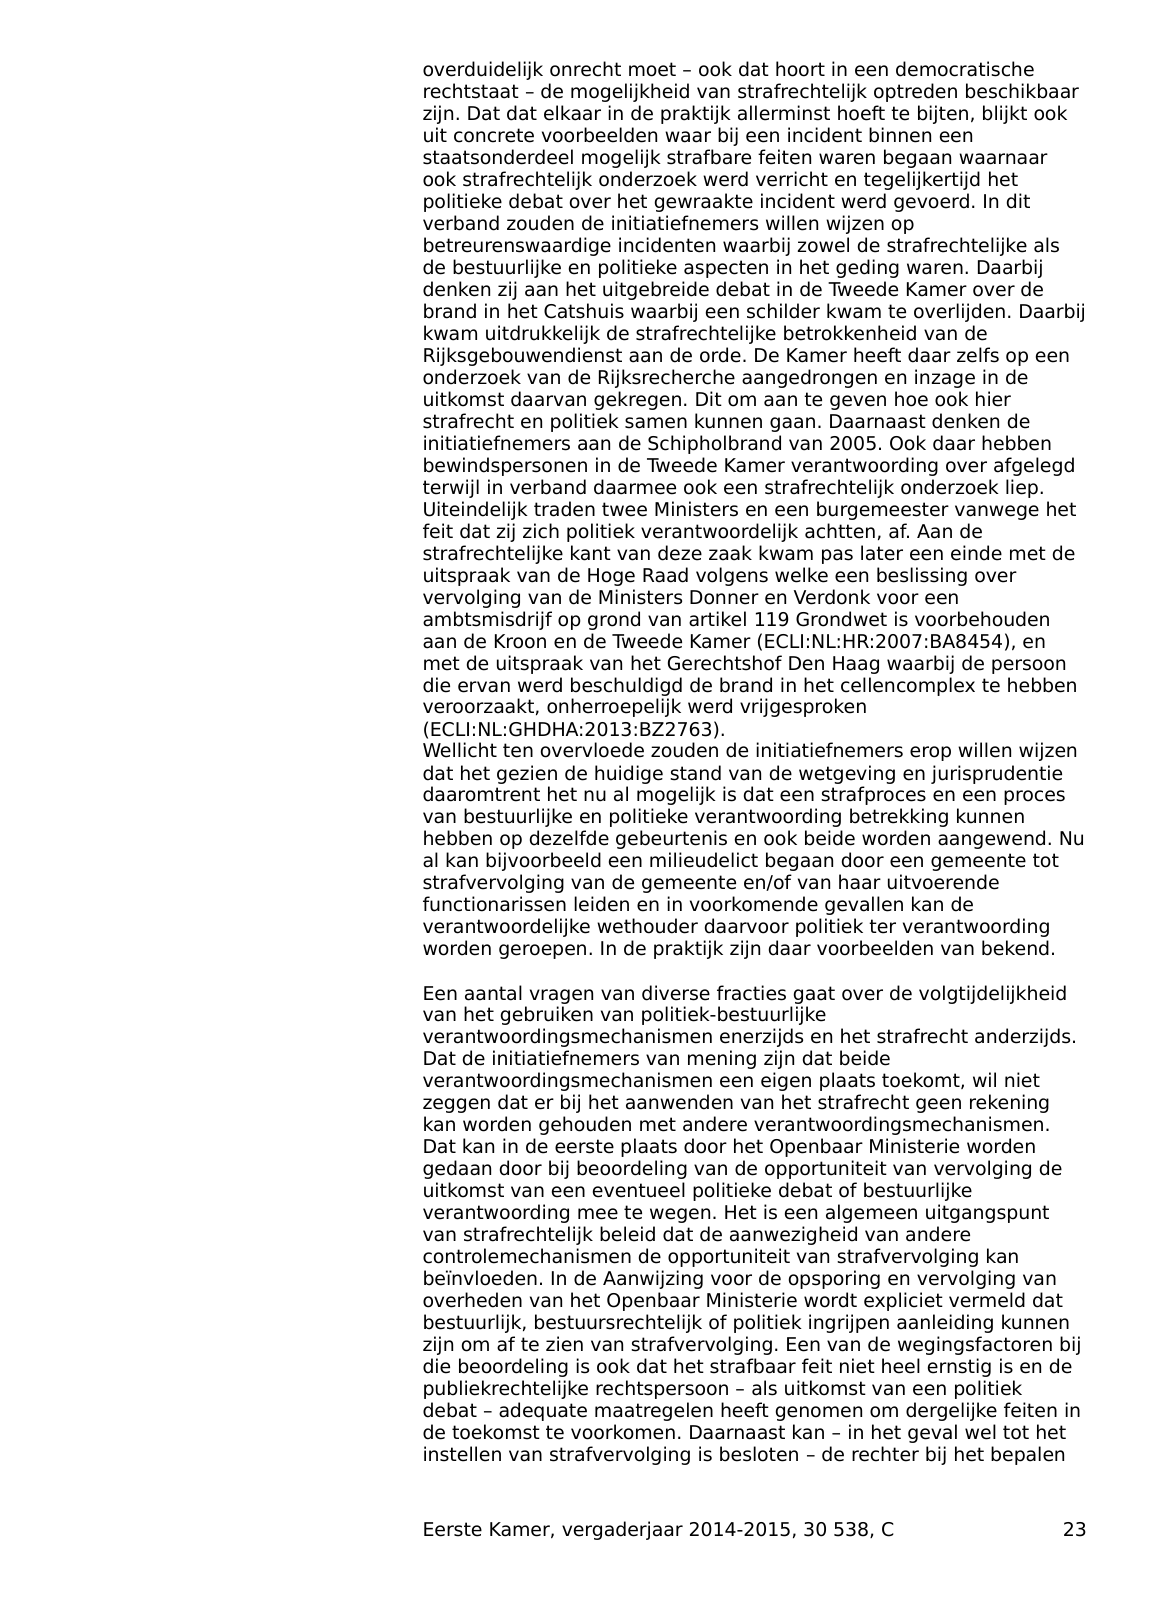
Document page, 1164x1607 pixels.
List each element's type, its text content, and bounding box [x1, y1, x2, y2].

text Een aantal vragen van diverse fracties gaat over de volgtijdelijkheid van het gebruiken van politiek-bestuurlijke verantwoordingsmechanismen enerzijds en het strafrecht anderzijds. Dat de initiatiefnemers van mening zijn dat beide verantwoordingsmechanismen een eigen plaats toekomt, wil niet zeggen dat er bij het aanwenden van het strafrecht geen rekening kan worden gehouden met andere verantwoordingsmechanismen. Dat kan in de eerste plaats door het Openbaar Ministerie worden gedaan door bij beoordeling van de opportuniteit van vervolging de uitkomst van een eventueel politieke debat of bestuurlijke verantwoording mee te wegen. Het is een algemeen uitgangspunt van strafrechtelijk beleid dat de aanwezigheid van andere controlemechanismen de opportuniteit van strafvervolging kan beïnvloeden. In de Aanwijzing voor de opsporing en vervolging van overheden van het Openbaar Ministerie wordt expliciet vermeld dat bestuurlijk, bestuursrechtelijk of politiek ingrijpen aanleiding kunnen zijn om af te zien van strafvervolging. Een van de wegingsfactoren bij die beoordeling is ook dat het strafbaar feit niet heel ernstig is en de publiekrechtelijke rechtspersoon – als uitkomst van een politiek debat – adequate maatregelen heeft genomen om dergelijke feiten in de toekomst te voorkomen. Daarnaast kan – in het geval wel tot het instellen van strafvervolging is besloten – de rechter bij het bepalen [422, 982, 1087, 1466]
text Wellicht ten overvloede zouden de initiatiefnemers erop willen wijzen dat het gezien de huidige stand van de wetgeving en jurisprudentie daaromtrent het nu al mogelijk is dat een strafproces en een proces van bestuurlijke en politieke verantwoording betrekking kunnen hebben op dezelfde gebeurtenis en ook beide worden aangewend. Nu al kan bijvoorbeeld een milieudelict begaan door een gemeente tot strafvervolging van de gemeente en/of van haar uitvoerende functionarissen leiden en in voorkomende gevallen kan de verantwoordelijke wethouder daarvoor politiek ter verantwoording worden geroepen. In de praktijk zijn daar voorbeelden van bekend. [422, 740, 1087, 960]
text overduidelijk onrecht moet – ook dat hoort in een democratische rechtstaat – de mogelijkheid van strafrechtelijk optreden beschikbaar zijn. Dat dat elkaar in de praktijk allerminst hoeft te bijten, blijkt ook uit concrete voorbeelden waar bij een incident binnen een staatsonderdeel mogelijk strafbare feiten waren begaan waarnaar ook strafrechtelijk onderzoek werd verricht en tegelijkertijd het politieke debat over het gewraakte incident werd gevoerd. In dit verband zouden de initiatiefnemers willen wijzen op betreurenswaardige incidenten waarbij zowel de strafrechtelijke als de bestuurlijke en politieke aspecten in het geding waren. Daarbij denken zij aan het uitgebreide debat in de Tweede Kamer over de brand in het Catshuis waarbij een schilder kwam te overlijden. Daarbij kwam uitdrukkelijk de strafrechtelijke betrokkenheid van de Rijksgebouwendienst aan de orde. De Kamer heeft daar zelfs op een onderzoek van de Rijksrecherche aangedrongen en inzage in de uitkomst daarvan gekregen. Dit om aan te geven hoe ook hier strafrecht en politiek samen kunnen gaan. Daarnaast denken de initiatiefnemers aan de Schipholbrand van 2005. Ook daar hebben bewindspersonen in de Tweede Kamer verantwoording over afgelegd terwijl in verband daarmee ook een strafrechtelijk onderzoek liep. Uiteindelijk traden twee Ministers en een burgemeester vanwege het feit dat zij zich politiek verantwoordelijk achtten, af. Aan de strafrechtelijke kant van deze zaak kwam pas later een einde met de uitspraak van de Hoge Raad volgens welke een beslissing over vervolging van de Ministers Donner en Verdonk voor een ambtsmisdrijf op grond van artikel 119 Grondwet is voorbehouden aan de Kroon en de Tweede Kamer (ECLI:NL:HR:2007:BA8454), en met de uitspraak van het Gerechtshof Den Haag waarbij de persoon die ervan werd beschuldigd de brand in het cellencomplex te hebben veroorzaakt, onherroepelijk werd vrijgesproken (ECLI:NL:GHDHA:2013:BZ2763). [422, 59, 1087, 740]
